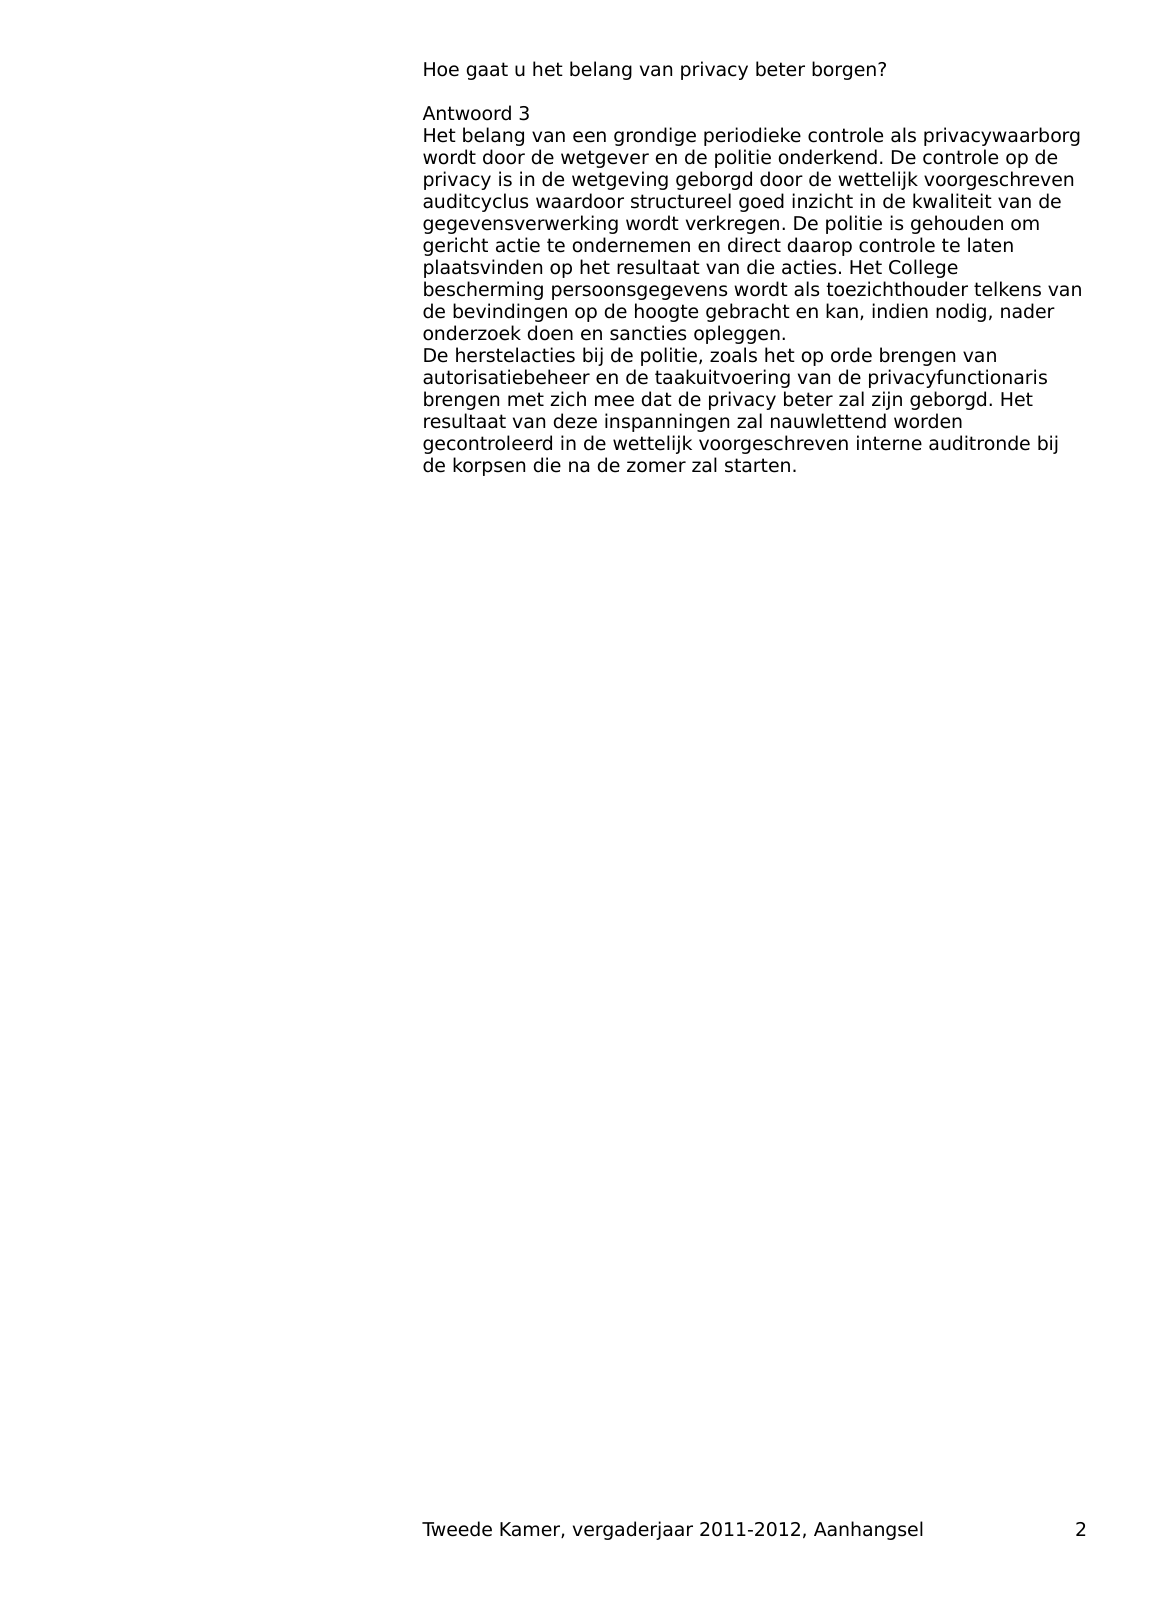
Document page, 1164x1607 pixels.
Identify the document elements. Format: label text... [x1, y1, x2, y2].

text Het belang van een grondige periodieke controle als privacywaarborg wordt door de wetgever en de politie onderkend. De controle op de privacy is in de wetgeving geborgd door de wettelijk voorgeschreven auditcyclus waardoor structureel goed inzicht in de kwaliteit van de gegevensverwerking wordt verkregen. De politie is gehouden om gericht actie te ondernemen en direct daarop controle te laten plaatsvinden op het resultaat van die acties. Het College bescherming persoonsgegevens wordt als toezichthouder telkens van de bevindingen op de hoogte gebracht en kan, indien nodig, nader onderzoek doen en sancties opleggen. [422, 125, 1087, 345]
text Hoe gaat u het belang van privacy beter borgen? [422, 59, 1087, 81]
text Antwoord 3 [422, 103, 1087, 125]
text De herstelacties bij de politie, zoals het op orde brengen van autorisatiebeheer en de taakuitvoering van de privacyfunctionaris brengen met zich mee dat de privacy beter zal zijn geborgd. Het resultaat van deze inspanningen zal nauwlettend worden gecontroleerd in de wettelijk voorgeschreven interne auditronde bij de korpsen die na de zomer zal starten. [422, 345, 1087, 477]
